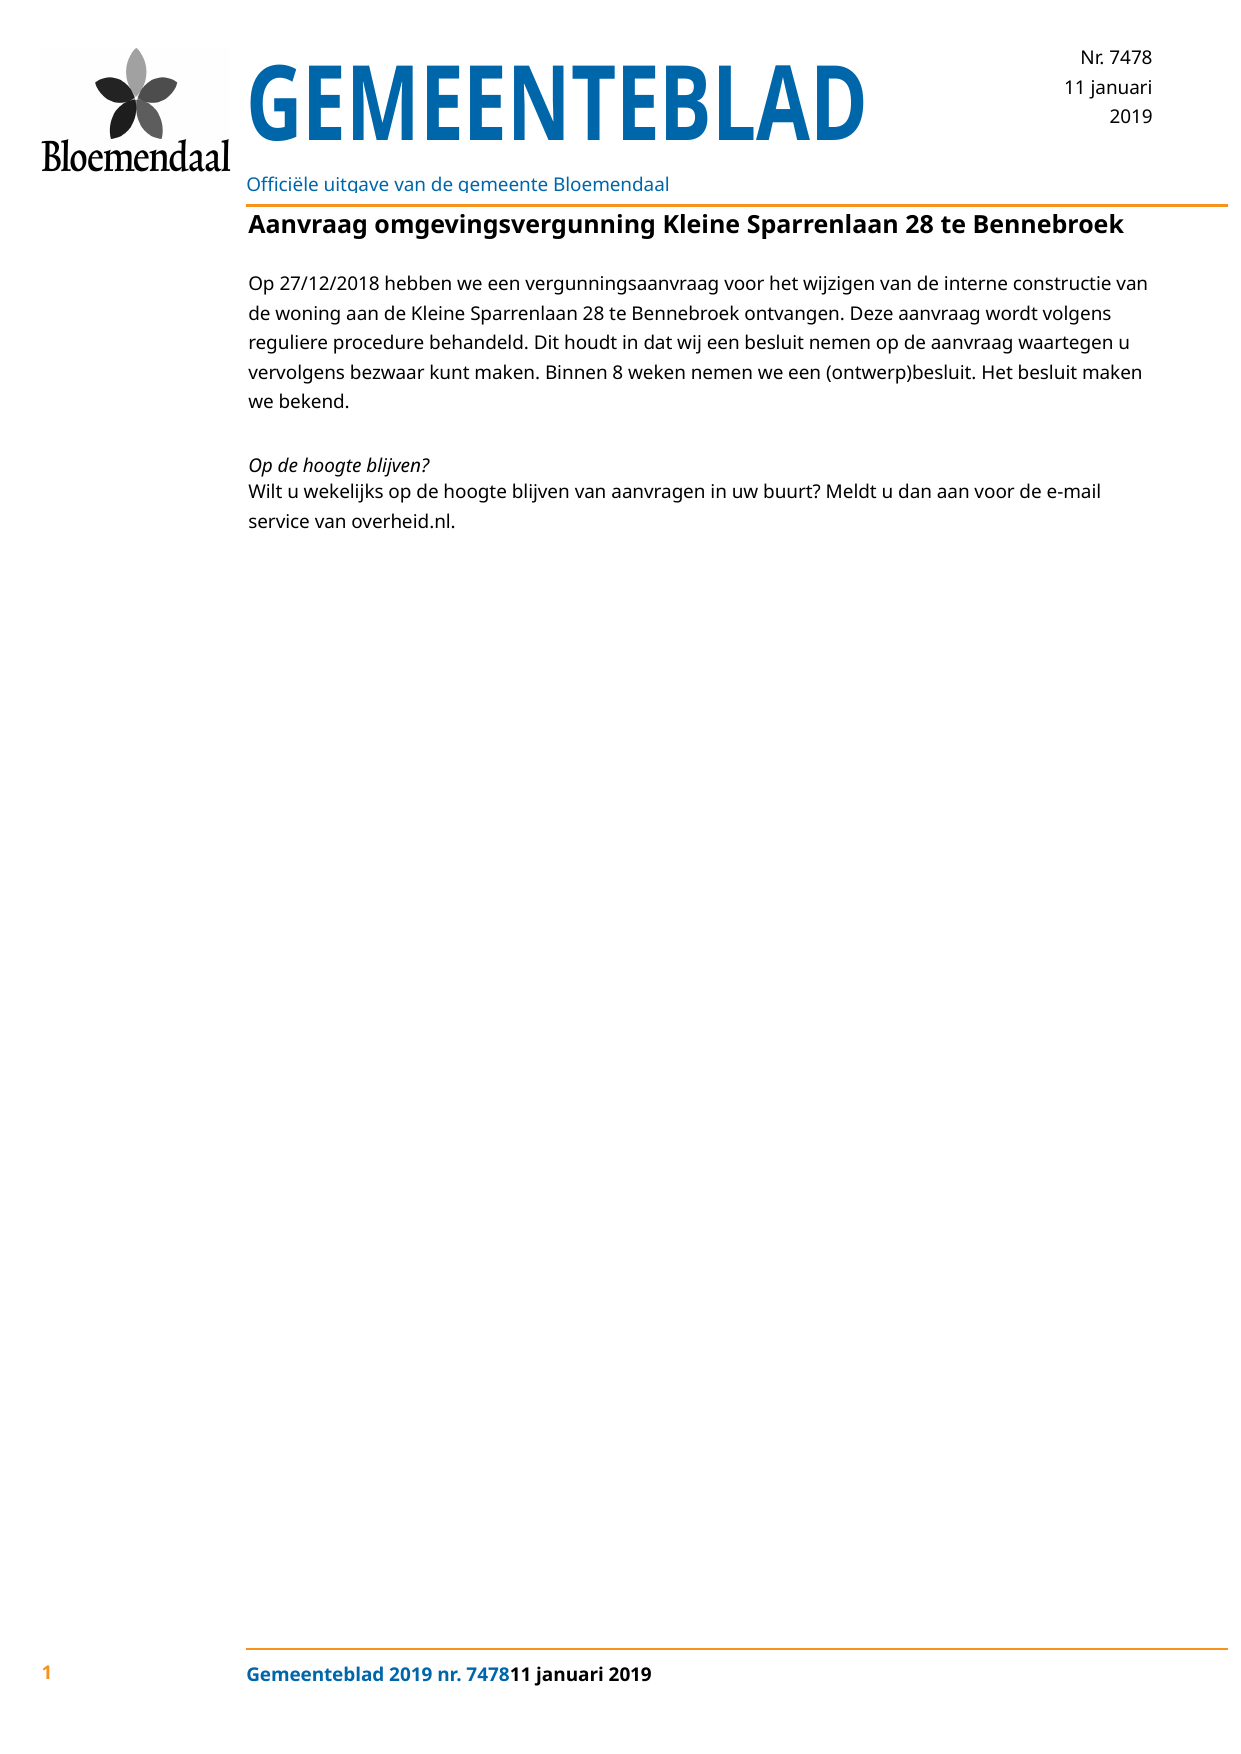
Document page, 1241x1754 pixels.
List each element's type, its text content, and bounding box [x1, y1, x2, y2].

text Aanvraag omgevingsvergunning Kleine Sparrenlaan 28 te Bennebroek [248, 207, 1152, 241]
picture [41, 47, 231, 172]
text Wilt u wekelijks op de hoogte blijven van aanvragen in uw buurt? Meldt u dan aan voor de e-mail service van overheid.nl. [248, 478, 1152, 534]
text Op 27/12/2018 hebben we een vergunningsaanvraag voor het wijzigen van de interne constructie van de woning aan de Kleine Sparrenlaan 28 te Bennebroek ontvangen. Deze aanvraag wordt volgens reguliere procedure behandeld. Dit houdt in dat wij een besluit nemen op de aanvraag waartegen u vervolgens bezwaar kunt maken. Binnen 8 weken nemen we een (ontwerp)besluit. Het besluit maken we bekend. [248, 270, 1152, 414]
text Op de hoogte blijven? [248, 453, 1152, 478]
